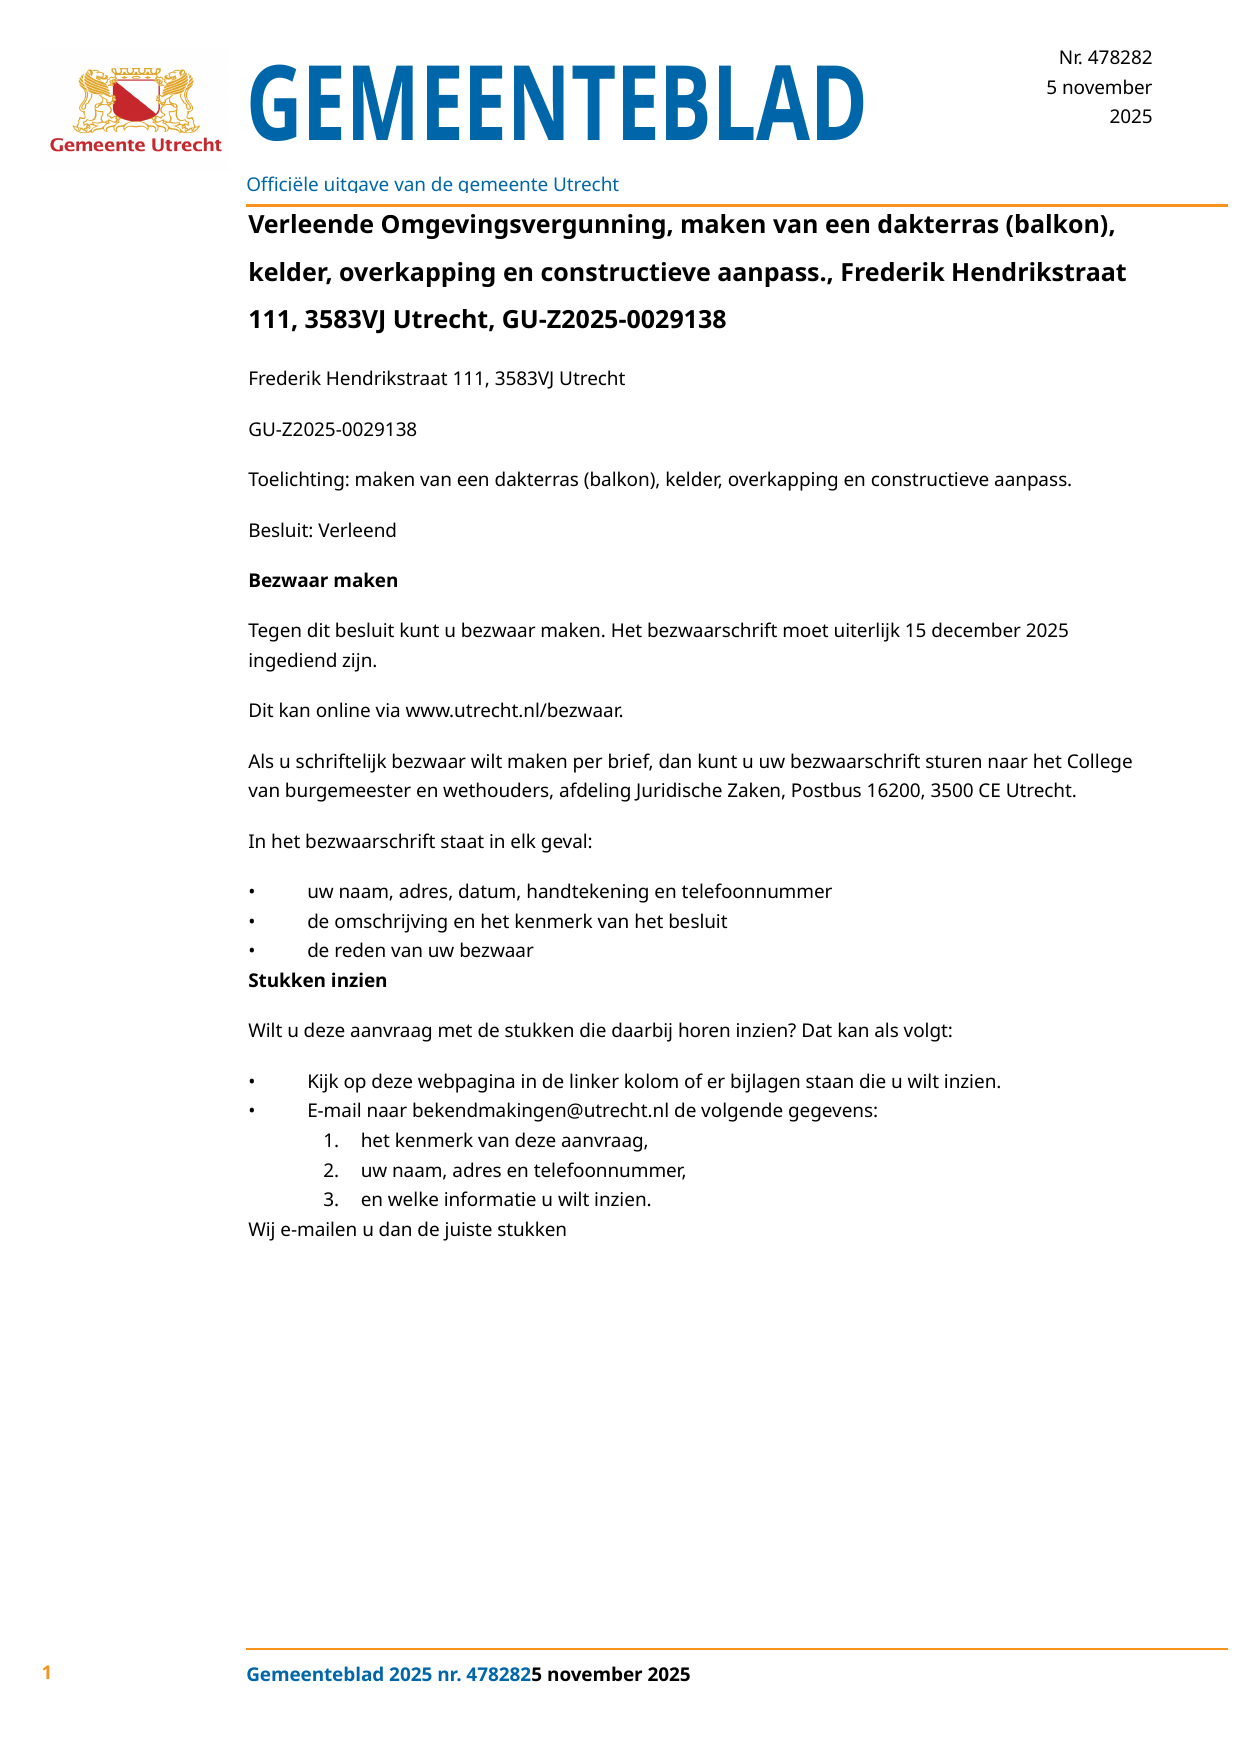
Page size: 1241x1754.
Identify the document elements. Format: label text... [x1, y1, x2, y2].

text Stukken inzien [248, 967, 1152, 993]
text Wij e-mailen u dan de juiste stukken [248, 1216, 1152, 1242]
text Bezwaar maken [248, 567, 1152, 593]
text Toelichting: maken van een dakterras (balkon), kelder, overkapping en constructieve aanpass. [248, 466, 1152, 492]
list E-mail naar bekendmakingen@utrecht.nl de volgende gegevens: [248, 1098, 1152, 1123]
text Wilt u deze aanvraag met de stukken die daarbij horen inzien? Dat kan als volgt: [248, 1018, 1152, 1043]
text In het bezwaarschrift staat in elk geval: [248, 828, 1152, 854]
list Kijk op deze webpagina in de linker kolom of er bijlagen staan die u wilt inzien. [248, 1068, 1152, 1094]
list het kenmerk van deze aanvraag, [323, 1127, 1152, 1153]
list de omschrijving en het kenmerk van het besluit [248, 908, 1152, 934]
text Besluit: Verleend [248, 517, 1152, 542]
text Dit kan online via www.utrecht.nl/bezwaar. [248, 698, 1152, 723]
list uw naam, adres en telefoonnummer, [323, 1157, 1152, 1182]
text Als u schriftelijk bezwaar wilt maken per brief, dan kunt u uw bezwaarschrift sturen naar het College van burgemeester en wethouders, afdeling Juridische Zaken, Postbus 16200, 3500 CE Utrecht. [248, 748, 1152, 803]
list en welke informatie u wilt inzien. [323, 1186, 1152, 1212]
list de reden van uw bezwaar [248, 938, 1152, 963]
list uw naam, adres, datum, handtekening en telefoonnummer [248, 878, 1152, 904]
text GU-Z2025-0029138 [248, 416, 1152, 442]
text Tegen dit besluit kunt u bezwaar maken. Het bezwaarschrift moet uiterlijk 15 december 2025 ingediend zijn. [248, 618, 1152, 673]
picture [41, 47, 231, 172]
text Frederik Hendrikstraat 111, 3583VJ Utrecht [248, 366, 1152, 391]
text Verleende Omgevingsvergunning, maken van een dakterras (balkon), kelder, overkapping en constructieve aanpass., Frederik Hendrikstraat 111, 3583VJ Utrecht, GU-Z2025-0029138 [248, 207, 1152, 336]
